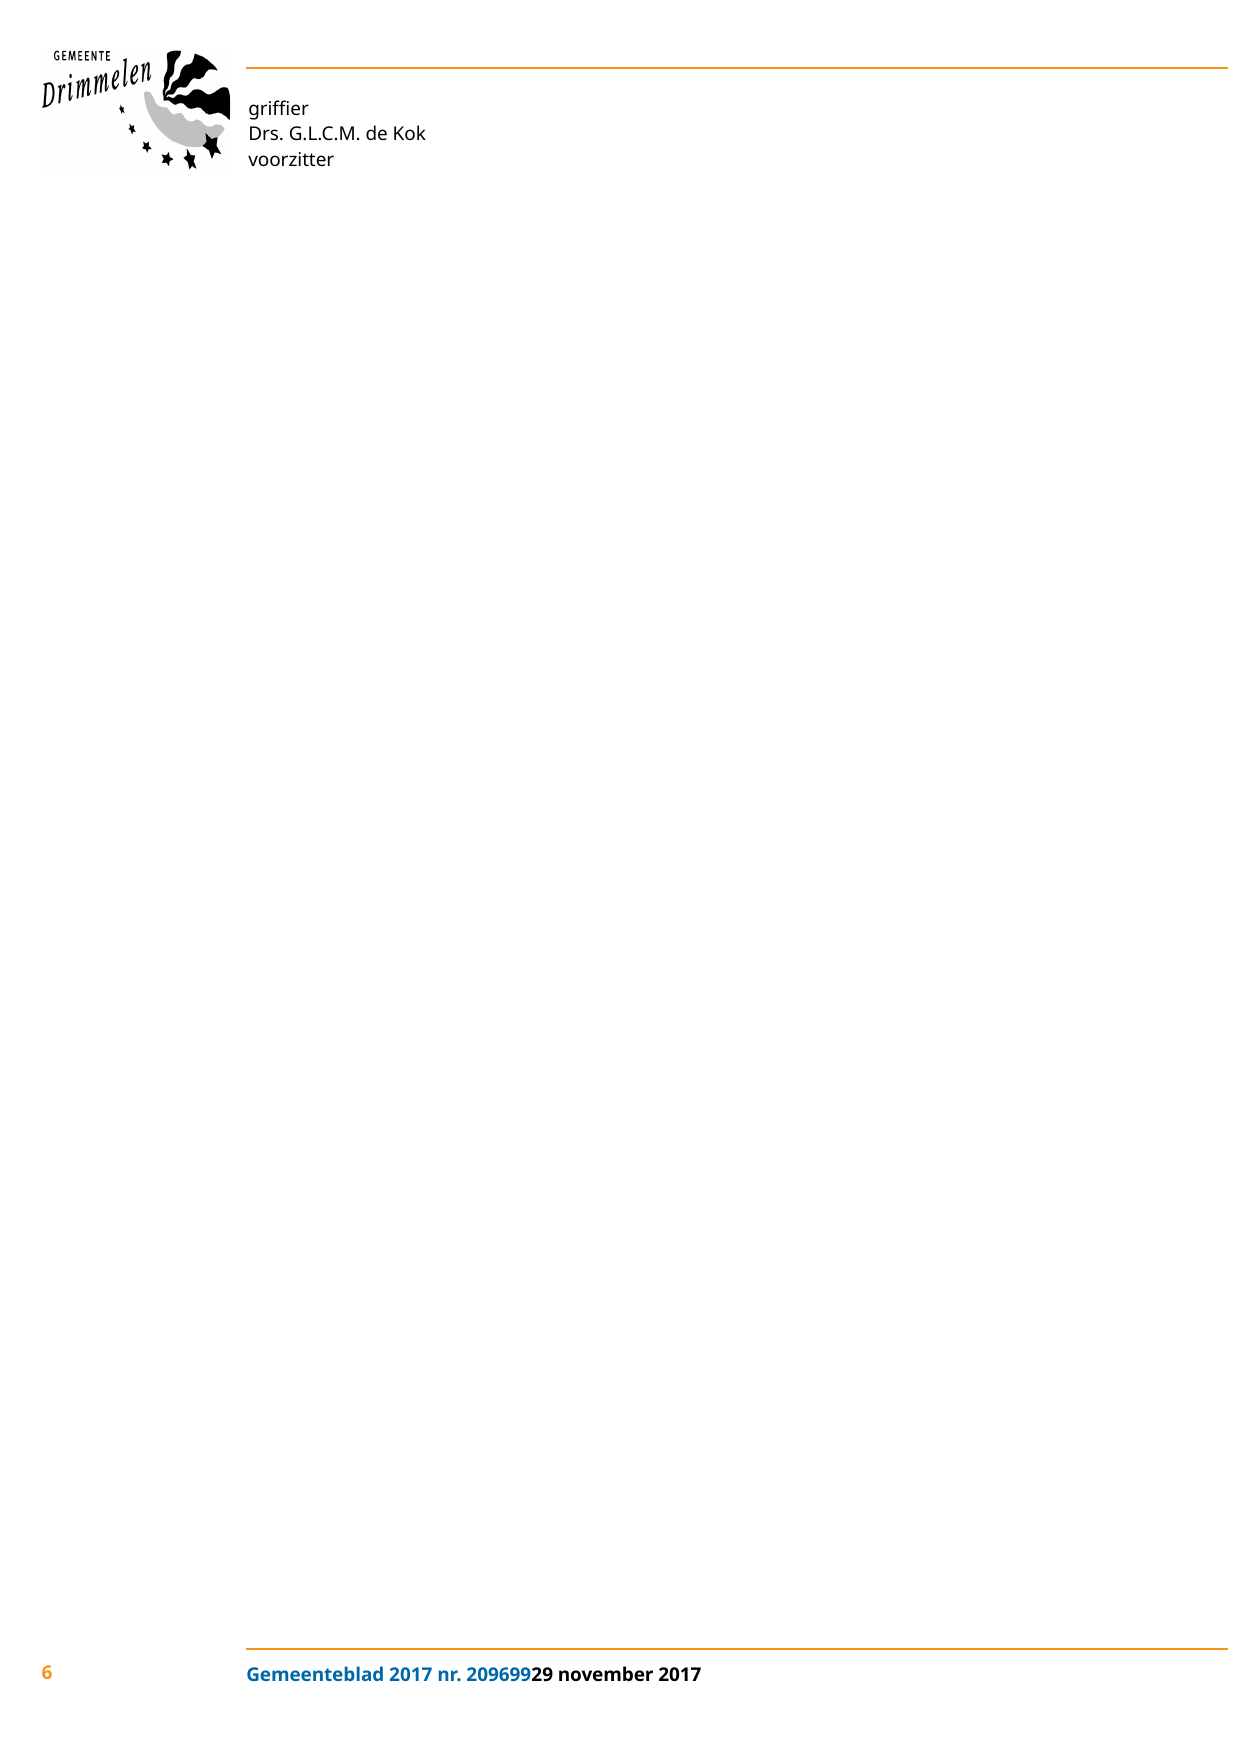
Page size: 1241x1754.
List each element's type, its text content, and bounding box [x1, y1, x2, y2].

picture [41, 47, 231, 172]
text voorzitter [248, 146, 1152, 172]
text Drs. G.L.C.M. de Kok [248, 121, 1152, 146]
text griffier [248, 95, 1152, 121]
